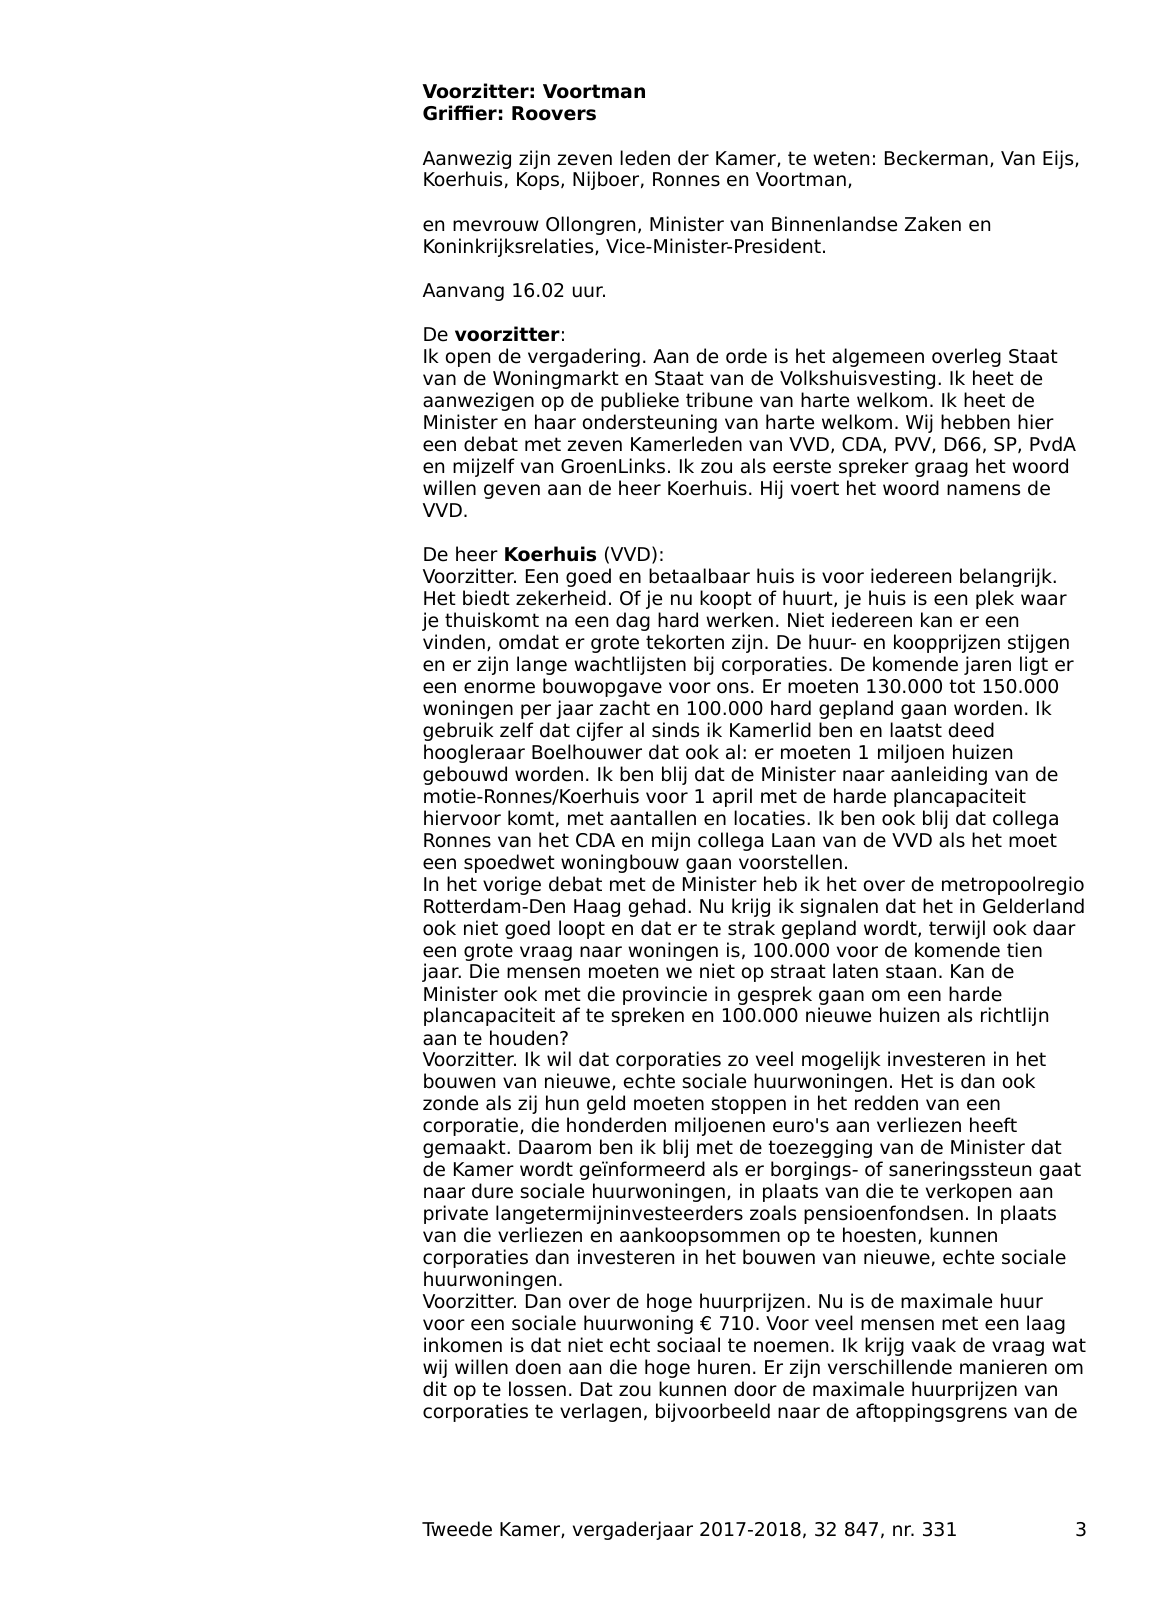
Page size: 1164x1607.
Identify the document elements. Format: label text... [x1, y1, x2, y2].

text Voorzitter: Voortman [422, 81, 1087, 103]
text Aanwezig zijn zeven leden der Kamer, te weten: Beckerman, Van Eijs, Koerhuis, Kops, Nijboer, Ronnes en Voortman, [422, 147, 1087, 191]
text Voorzitter. Dan over de hoge huurprijzen. Nu is de maximale huur voor een sociale huurwoning € 710. Voor veel mensen met een laag inkomen is dat niet echt sociaal te noemen. Ik krijg vaak de vraag wat wij willen doen aan die hoge huren. Er zijn verschillende manieren om dit op te lossen. Dat zou kunnen door de maximale huurprijzen van corporaties te verlagen, bijvoorbeeld naar de aftoppingsgrens van de [422, 1291, 1087, 1423]
text Voorzitter. Een goed en betaalbaar huis is voor iedereen belangrijk. Het biedt zekerheid. Of je nu koopt of huurt, je huis is een plek waar je thuiskomt na een dag hard werken. Niet iedereen kan er een vinden, omdat er grote tekorten zijn. De huur- en koopprijzen stijgen en er zijn lange wachtlijsten bij corporaties. De komende jaren ligt er een enorme bouwopgave voor ons. Er moeten 130.000 tot 150.000 woningen per jaar zacht en 100.000 hard gepland gaan worden. Ik gebruik zelf dat cijfer al sinds ik Kamerlid ben en laatst deed hoogleraar Boelhouwer dat ook al: er moeten 1 miljoen huizen gebouwd worden. Ik ben blij dat de Minister naar aanleiding van de motie-Ronnes/Koerhuis voor 1 april met de harde plancapaciteit hiervoor komt, met aantallen en locaties. Ik ben ook blij dat collega Ronnes van het CDA en mijn collega Laan van de VVD als het moet een spoedwet woningbouw gaan voorstellen. [422, 566, 1087, 873]
text De voorzitter: [422, 324, 1087, 346]
text Voorzitter. Ik wil dat corporaties zo veel mogelijk investeren in het bouwen van nieuwe, echte sociale huurwoningen. Het is dan ook zonde als zij hun geld moeten stoppen in het redden van een corporatie, die honderden miljoenen euro's aan verliezen heeft gemaakt. Daarom ben ik blij met de toezegging van de Minister dat de Kamer wordt geïnformeerd als er borgings- of saneringssteun gaat naar dure sociale huurwoningen, in plaats van die te verkopen aan private langetermijninvesteerders zoals pensioenfondsen. In plaats van die verliezen en aankoopsommen op te hoesten, kunnen corporaties dan investeren in het bouwen van nieuwe, echte sociale huurwoningen. [422, 1049, 1087, 1291]
text en mevrouw Ollongren, Minister van Binnenlandse Zaken en Koninkrijksrelaties, Vice-Minister-President. [422, 213, 1087, 257]
text Ik open de vergadering. Aan de orde is het algemeen overleg Staat van de Woningmarkt en Staat van de Volkshuisvesting. Ik heet de aanwezigen op de publieke tribune van harte welkom. Ik heet de Minister en haar ondersteuning van harte welkom. Wij hebben hier een debat met zeven Kamerleden van VVD, CDA, PVV, D66, SP, PvdA en mijzelf van GroenLinks. Ik zou als eerste spreker graag het woord willen geven aan de heer Koerhuis. Hij voert het woord namens de VVD. [422, 346, 1087, 522]
text De heer Koerhuis (VVD): [422, 544, 1087, 566]
text In het vorige debat met de Minister heb ik het over de metropoolregio Rotterdam-Den Haag gehad. Nu krijg ik signalen dat het in Gelderland ook niet goed loopt en dat er te strak gepland wordt, terwijl ook daar een grote vraag naar woningen is, 100.000 voor de komende tien jaar. Die mensen moeten we niet op straat laten staan. Kan de Minister ook met die provincie in gesprek gaan om een harde plancapaciteit af te spreken en 100.000 nieuwe huizen als richtlijn aan te houden? [422, 873, 1087, 1049]
text Griffier: Roovers [422, 103, 1087, 125]
text Aanvang 16.02 uur. [422, 280, 1087, 302]
